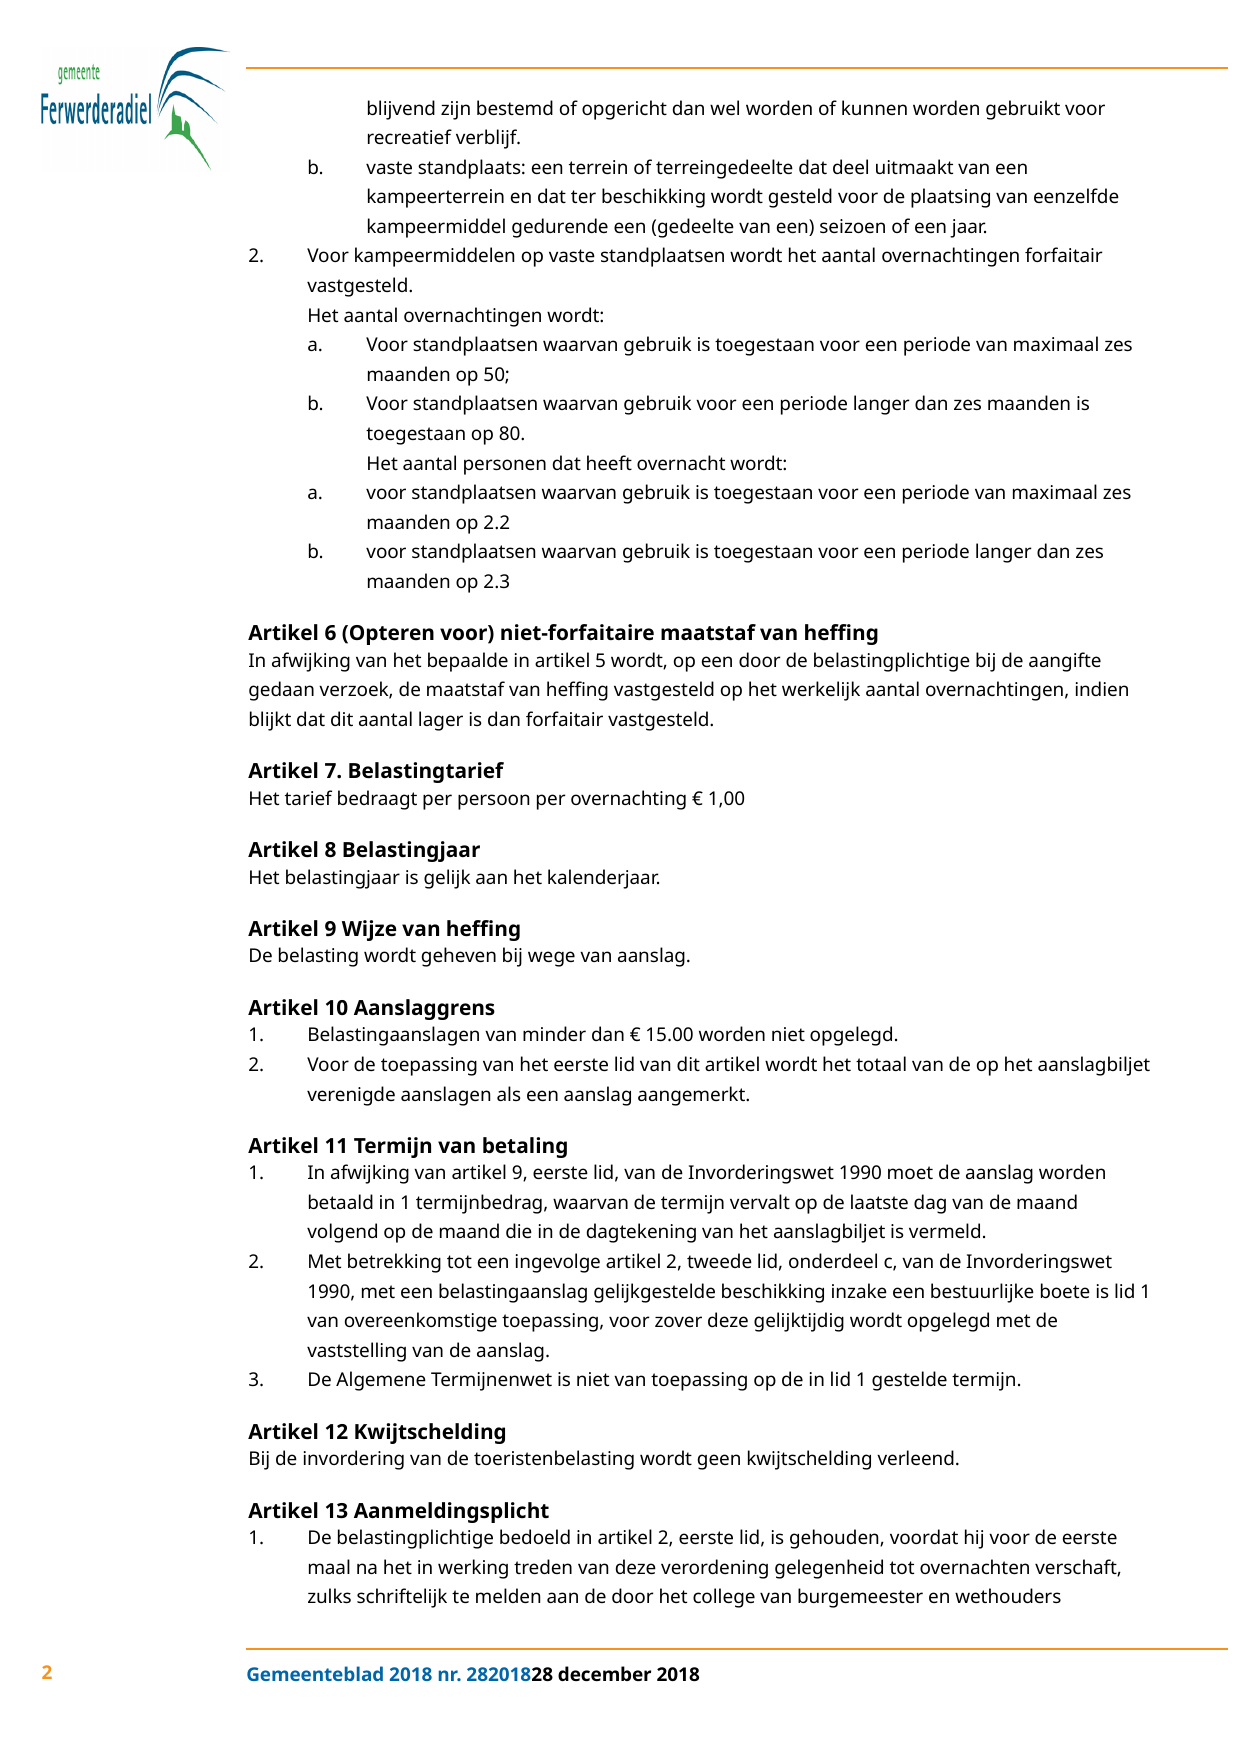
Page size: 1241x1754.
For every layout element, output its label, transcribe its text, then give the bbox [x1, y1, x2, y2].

list Voor standplaatsen waarvan gebruik is toegestaan voor een periode van maximaal zes maanden op 50; [307, 331, 1152, 387]
list Voor de toepassing van het eerste lid van dit artikel wordt het totaal van de op het aanslagbiljet verenigde aanslagen als een aanslag aangemerkt. [248, 1051, 1152, 1106]
list De Algemene Termijnenwet is niet van toepassing op de in lid 1 gestelde termijn. [248, 1367, 1152, 1392]
text Artikel 13 Aanmeldingsplicht [248, 1496, 1152, 1524]
list blijvend zijn bestemd of opgericht dan wel worden of kunnen worden gebruikt voor recreatief verblijf. [307, 95, 1152, 150]
list vaste standplaats: een terrein of terreingedeelte dat deel uitmaakt van een kampeerterrein en dat ter beschikking wordt gesteld voor de plaatsing van eenzelfde kampeermiddel gedurende een (gedeelte van een) seizoen of een jaar. [307, 154, 1152, 239]
text Artikel 10 Aanslaggrens [248, 993, 1152, 1022]
list voor standplaatsen waarvan gebruik is toegestaan voor een periode van maximaal zes maanden op 2.2 [307, 479, 1152, 535]
text Artikel 7. Belastingtarief [248, 757, 1152, 785]
list Voor kampeermiddelen op vaste standplaatsen wordt het aantal overnachtingen forfaitair vastgesteld. [248, 243, 1152, 298]
text Het tarief bedraagt per persoon per overnachting € 1,00 [248, 785, 1152, 811]
list Het aantal overnachtingen wordt: [248, 302, 1152, 328]
text Artikel 8 Belastingjaar [248, 835, 1152, 864]
text Het belastingjaar is gelijk aan het kalenderjaar. [248, 864, 1152, 889]
list voor standplaatsen waarvan gebruik is toegestaan voor een periode langer dan zes maanden op 2.3 [307, 538, 1152, 594]
list Voor standplaatsen waarvan gebruik voor een periode langer dan zes maanden is toegestaan op 80. [307, 391, 1152, 446]
text De belasting wordt geheven bij wege van aanslag. [248, 943, 1152, 968]
list Het aantal personen dat heeft overnacht wordt: [307, 450, 1152, 476]
text Bij de invordering van de toeristenbelasting wordt geen kwijtschelding verleend. [248, 1446, 1152, 1471]
list In afwijking van artikel 9, eerste lid, van de Invorderingswet 1990 moet de aanslag worden betaald in 1 termijnbedrag, waarvan de termijn vervalt op de laatste dag van de maand volgend op de maand die in de dagtekening van het aanslagbiljet is vermeld. [248, 1159, 1152, 1244]
text Artikel 12 Kwijtschelding [248, 1417, 1152, 1446]
text In afwijking van het bepaalde in artikel 5 wordt, op een door de belastingplichtige bij de aangifte gedaan verzoek, de maatstaf van heffing vastgesteld op het werkelijk aantal overnachtingen, indien blijkt dat dit aantal lager is dan forfaitair vastgesteld. [248, 647, 1152, 732]
text Artikel 11 Termijn van betaling [248, 1131, 1152, 1159]
picture [41, 47, 231, 172]
list Belastingaanslagen van minder dan € 15.00 worden niet opgelegd. [248, 1022, 1152, 1047]
list De belastingplichtige bedoeld in artikel 2, eerste lid, is gehouden, voordat hij voor de eerste maal na het in werking treden van deze verordening gelegenheid tot overnachten verschaft, zulks schriftelijk te melden aan de door het college van burgemeester en wethouders [248, 1524, 1152, 1609]
list Met betrekking tot een ingevolge artikel 2, tweede lid, onderdeel c, van de Invorderingswet 1990, met een belastingaanslag gelijkgestelde beschikking inzake een bestuurlijke boete is lid 1 van overeenkomstige toepassing, voor zover deze gelijktijdig wordt opgelegd met de vaststelling van de aanslag. [248, 1248, 1152, 1363]
text Artikel 9 Wijze van heffing [248, 914, 1152, 943]
text Artikel 6 (Opteren voor) niet-forfaitaire maatstaf van heffing [248, 618, 1152, 647]
